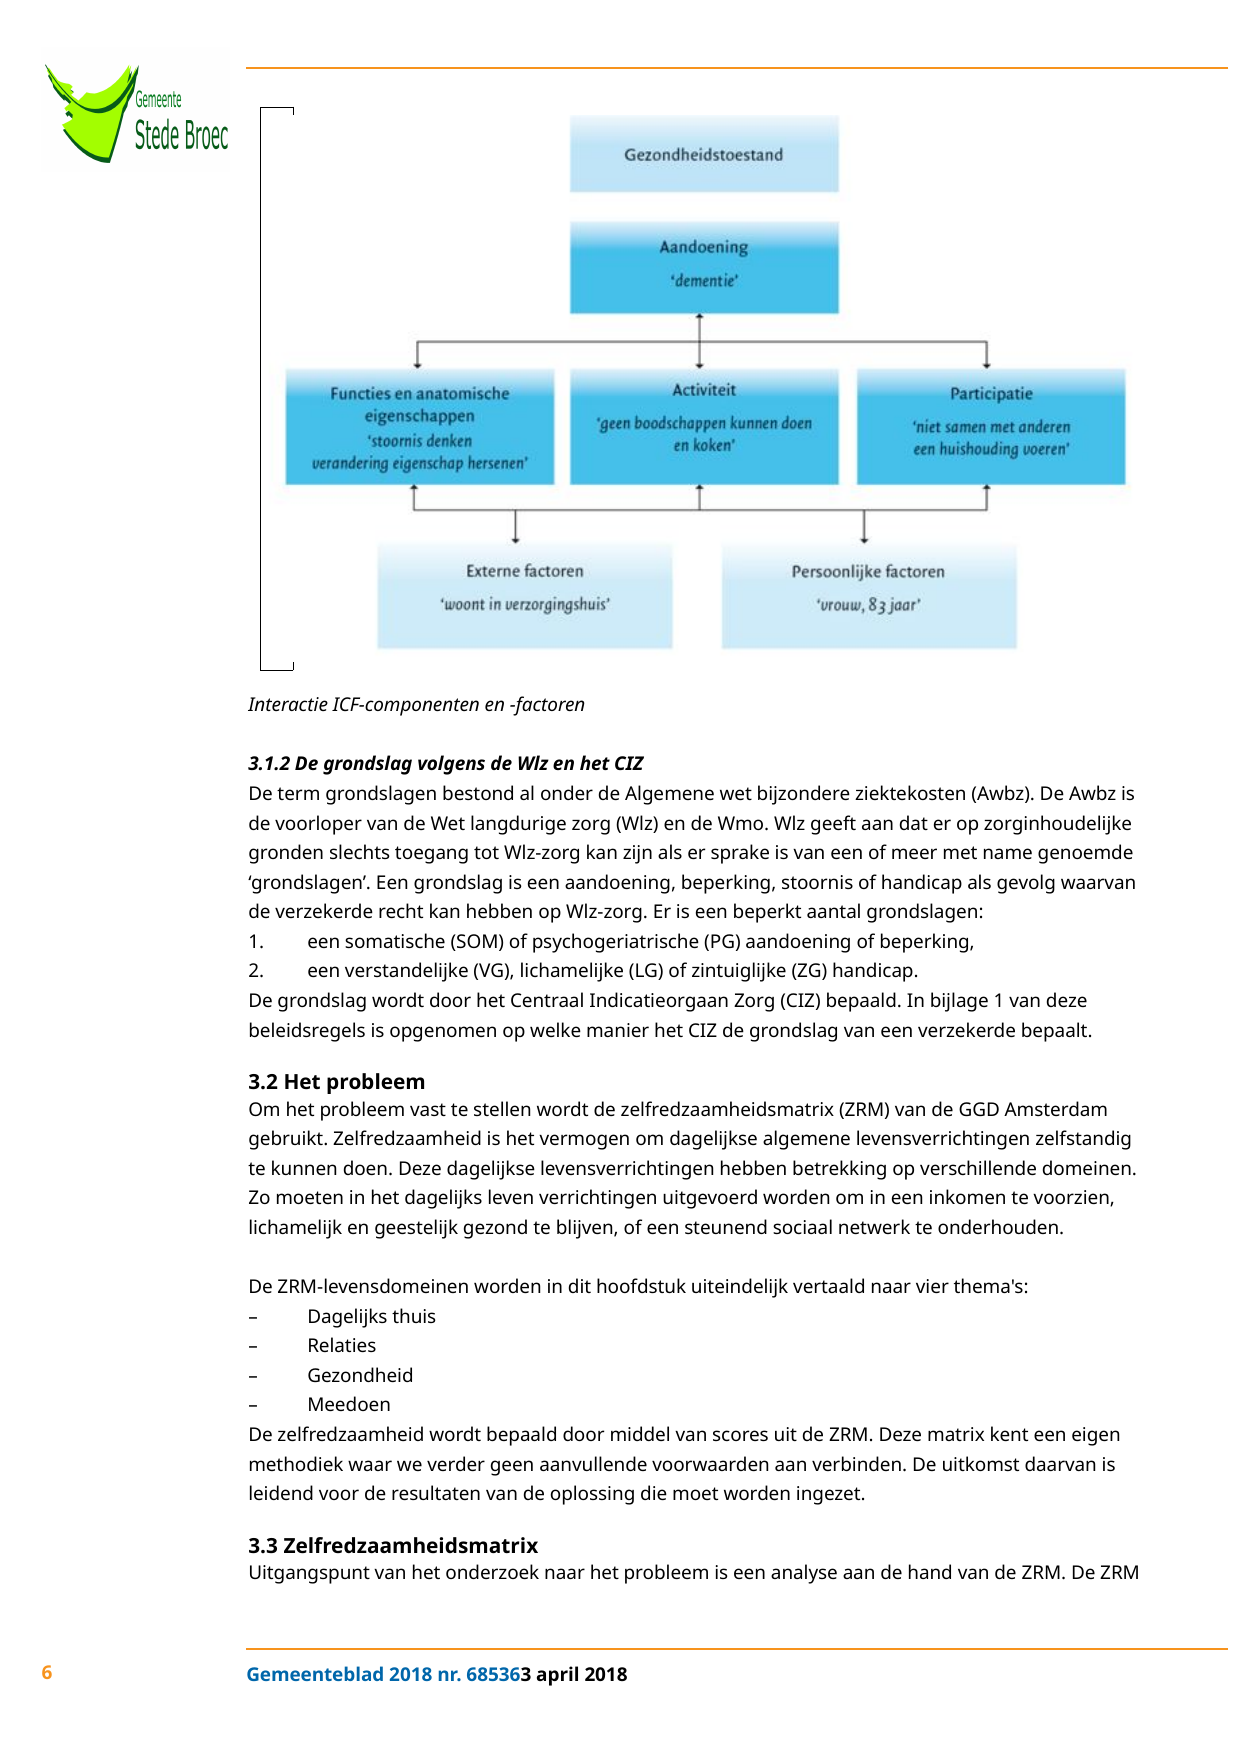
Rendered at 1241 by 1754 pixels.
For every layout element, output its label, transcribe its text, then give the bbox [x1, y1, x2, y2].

list een somatische (SOM) of psychogeriatrische (PG) aandoening of beperking, [248, 928, 1152, 954]
list Gezondheid [248, 1362, 1152, 1388]
text De zelfredzaamheid wordt bepaald door middel van scores uit de ZRM. Deze matrix kent een eigen methodiek waar we verder geen aanvullende voorwaarden aan verbinden. De uitkomst daarvan is leidend voor de resultaten van de oplossing die moet worden ingezet. [248, 1421, 1152, 1506]
text 3.2 Het probleem [248, 1067, 1152, 1096]
list Dagelijks thuis [248, 1303, 1152, 1328]
list een verstandelijke (VG), lichamelijke (LG) of zintuiglijke (ZG) handicap. [248, 958, 1152, 983]
picture [268, 115, 1173, 662]
text De term grondslagen bestond al onder de Algemene wet bijzondere ziektekosten (Awbz). De Awbz is de voorloper van de Wet langdurige zorg (Wlz) en de Wmo. Wlz geeft aan dat er op zorginhoudelijke gronden slechts toegang tot Wlz-zorg kan zijn als er sprake is van een of meer met name genoemde ‘grondslagen’. Een grondslag is een aandoening, beperking, stoornis of handicap als gevolg waarvan de verzekerde recht kan hebben op Wlz-zorg. Er is een beperkt aantal grondslagen: [248, 780, 1152, 924]
picture [41, 47, 231, 172]
text 3.3 Zelfredzaamheidsmatrix [248, 1531, 1152, 1559]
text Om het probleem vast te stellen wordt de zelfredzaamheidsmatrix (ZRM) van de GGD Amsterdam gebruikt. Zelfredzaamheid is het vermogen om dagelijkse algemene levensverrichtingen zelfstandig te kunnen doen. Deze dagelijkse levensverrichtingen hebben betrekking op verschillende domeinen. Zo moeten in het dagelijks leven verrichtingen uitgevoerd worden om in een inkomen te voorzien, lichamelijk en geestelijk gezond te blijven, of een steunend sociaal netwerk te onderhouden. [248, 1096, 1152, 1240]
text Uitgangspunt van het onderzoek naar het probleem is een analyse aan de hand van de ZRM. De ZRM [248, 1559, 1152, 1585]
text Interactie ICF-componenten en -factoren [248, 691, 1152, 717]
list Meedoen [248, 1392, 1152, 1417]
list Relaties [248, 1332, 1152, 1358]
text De grondslag wordt door het Centraal Indicatieorgaan Zorg (CIZ) bepaald. In bijlage 1 van deze beleidsregels is opgenomen op welke manier het CIZ de grondslag van een verzekerde bepaalt. [248, 987, 1152, 1043]
text De ZRM-levensdomeinen worden in dit hoofdstuk uiteindelijk vertaald naar vier thema's: [248, 1273, 1152, 1299]
text 3.1.2 De grondslag volgens de Wlz en het CIZ [248, 751, 1152, 776]
